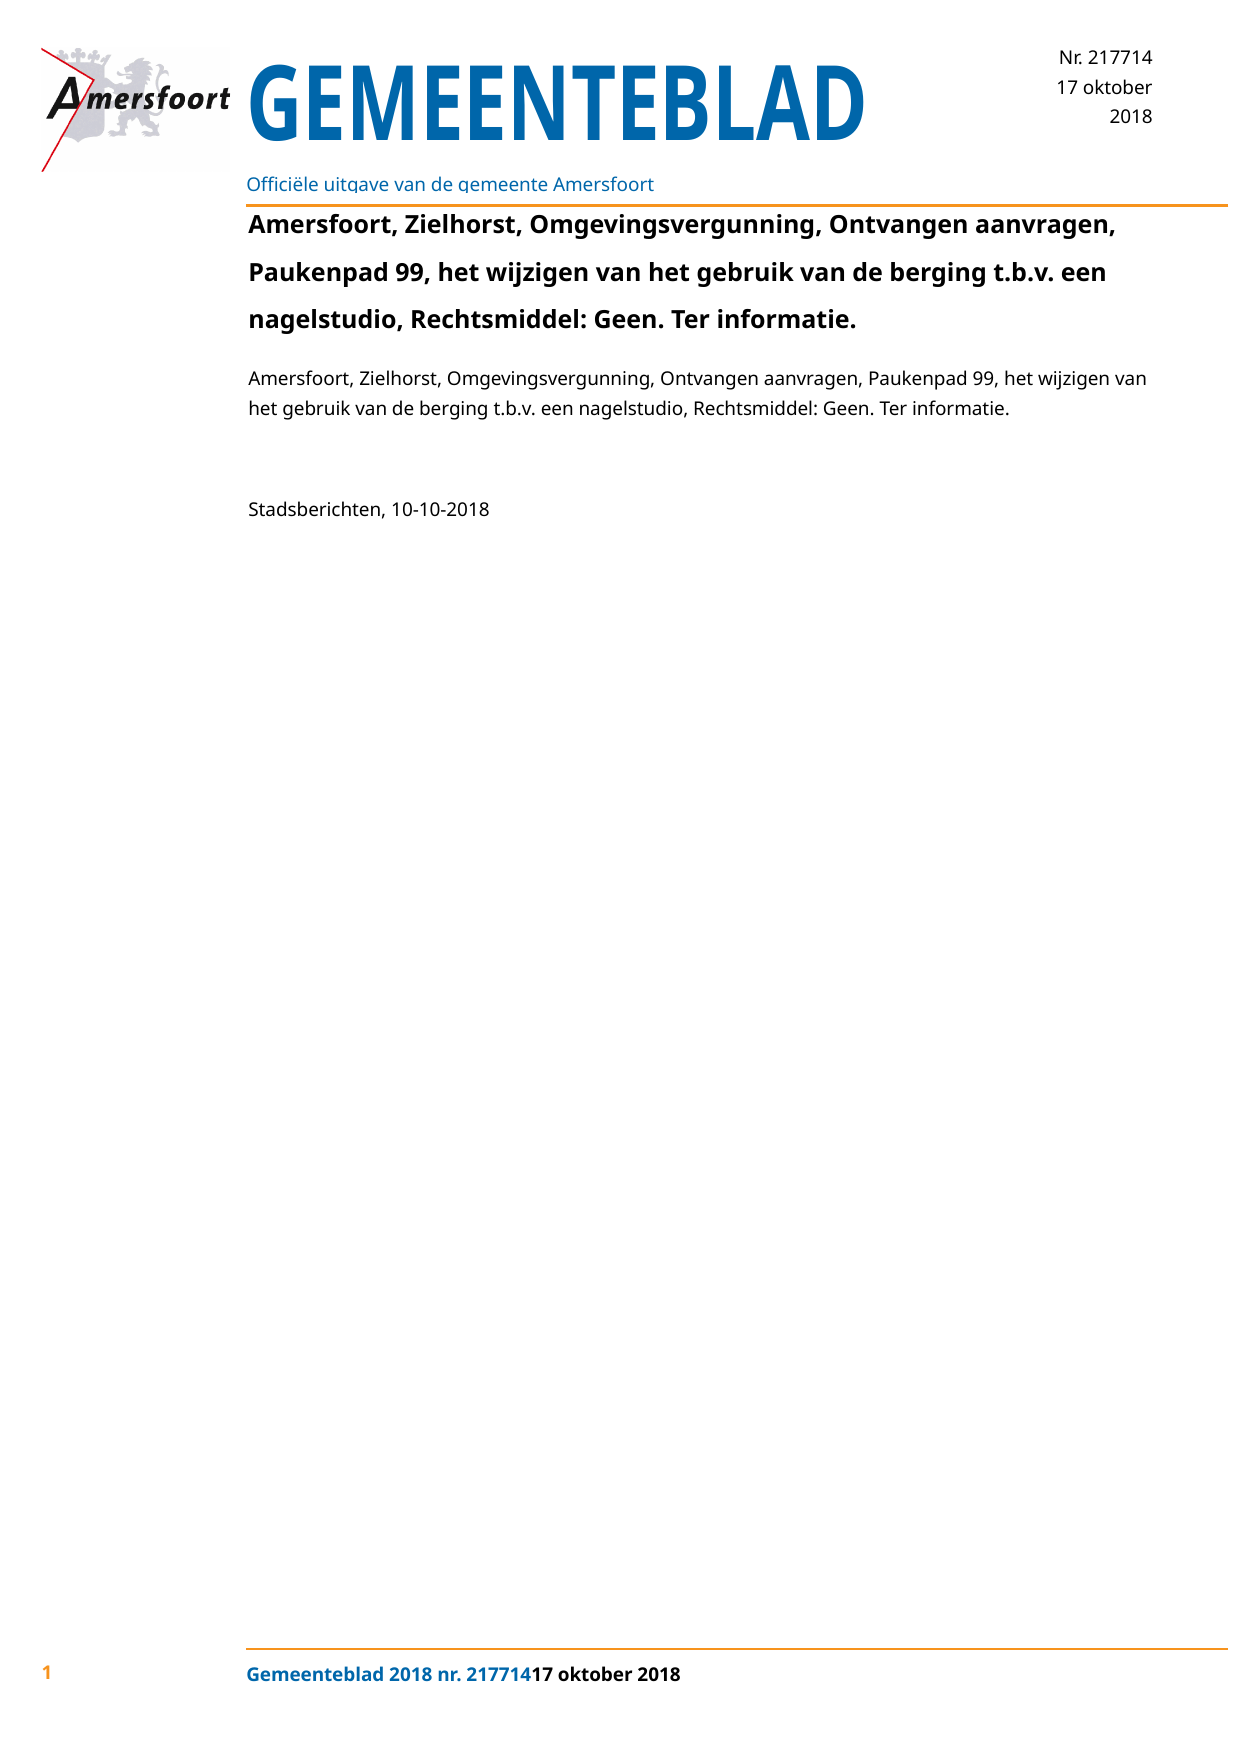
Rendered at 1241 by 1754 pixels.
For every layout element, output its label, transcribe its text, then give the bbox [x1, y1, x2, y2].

text Amersfoort, Zielhorst, Omgevingsvergunning, Ontvangen aanvragen, Paukenpad 99, het wijzigen van het gebruik van de berging t.b.v. een nagelstudio, Rechtsmiddel: Geen. Ter informatie. [248, 366, 1152, 421]
picture [41, 47, 231, 172]
text Stadsberichten, 10-10-2018 [248, 496, 1152, 522]
text Amersfoort, Zielhorst, Omgevingsvergunning, Ontvangen aanvragen, Paukenpad 99, het wijzigen van het gebruik van de berging t.b.v. een nagelstudio, Rechtsmiddel: Geen. Ter informatie. [248, 207, 1152, 336]
